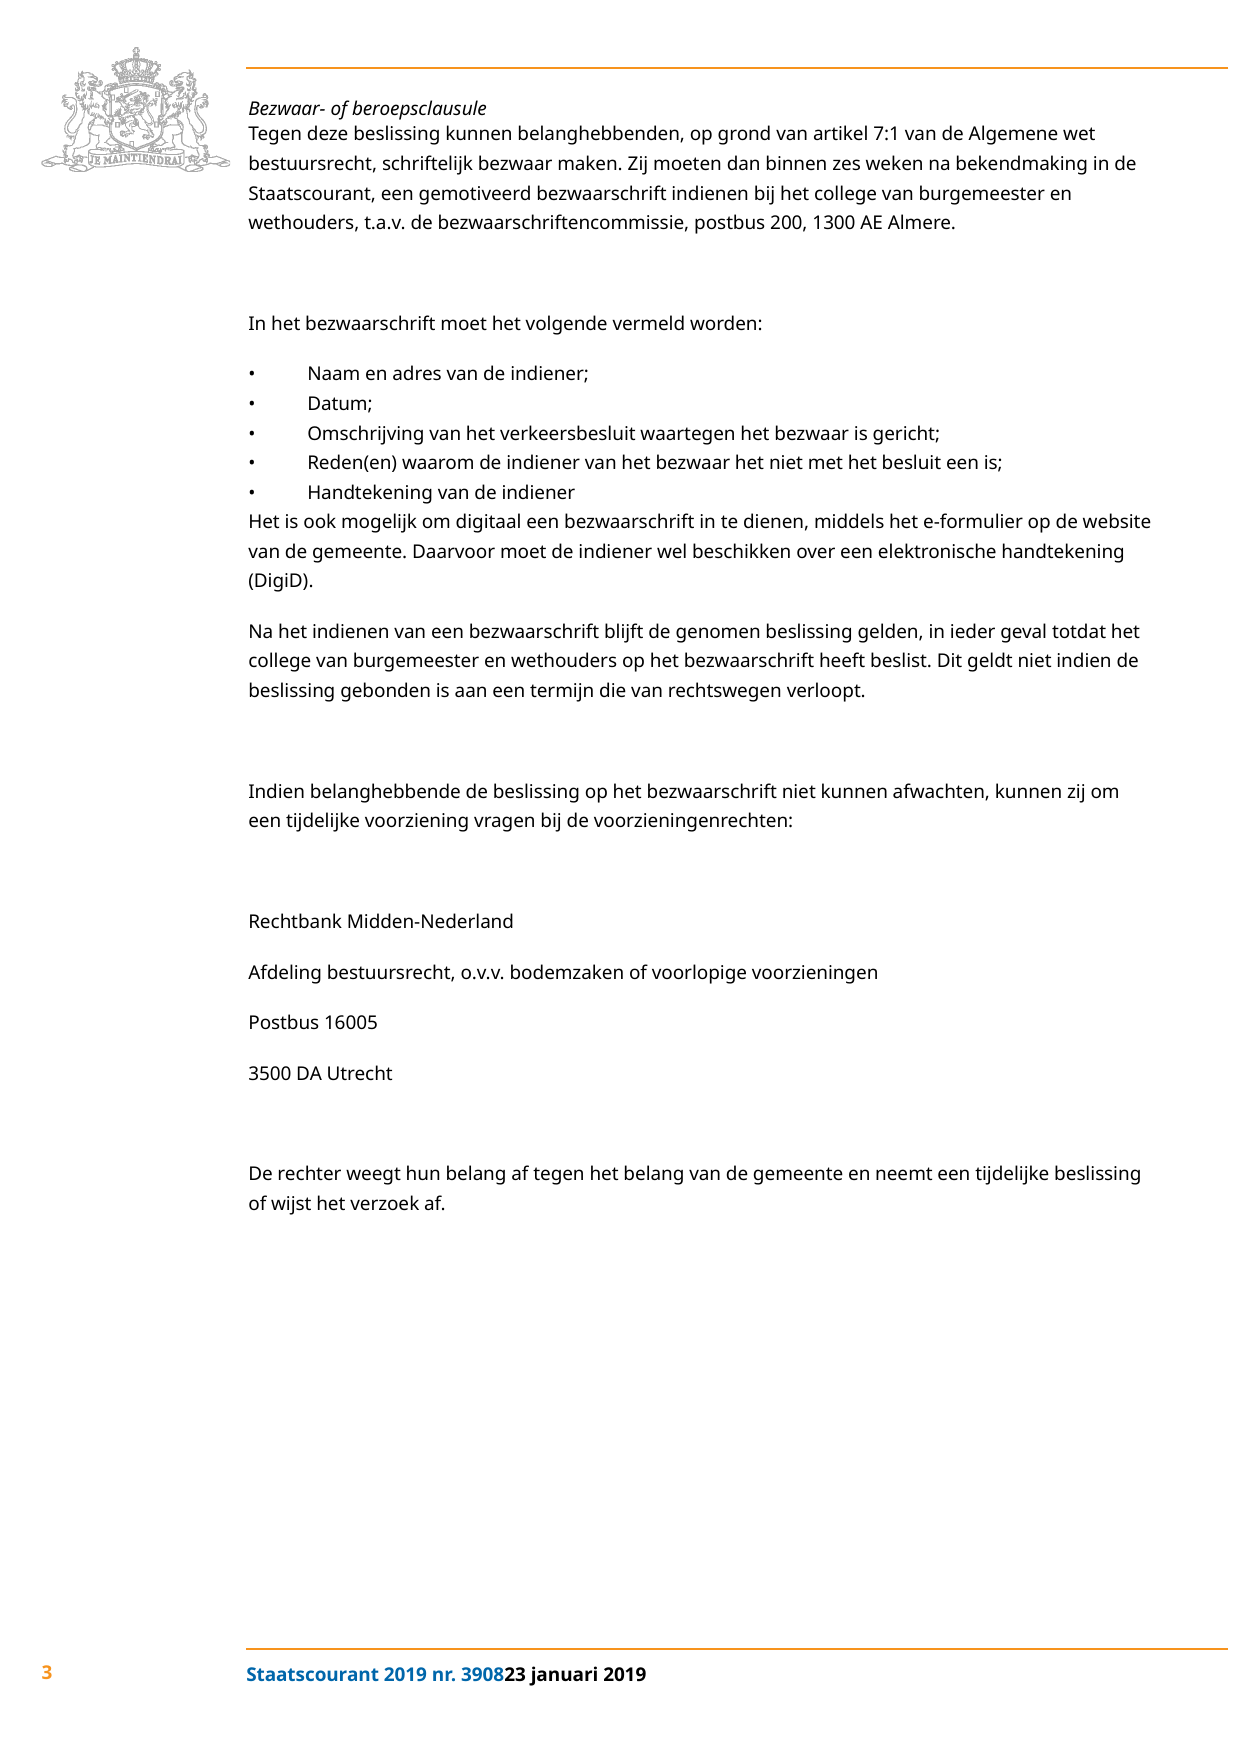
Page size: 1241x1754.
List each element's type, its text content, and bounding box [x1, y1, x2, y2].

list Omschrijving van het verkeersbesluit waartegen het bezwaar is gericht; [248, 420, 1152, 445]
text In het bezwaarschrift moet het volgende vermeld worden: [248, 310, 1152, 336]
list Handtekening van de indiener [248, 479, 1152, 504]
text 3500 DA Utrecht [248, 1060, 1152, 1085]
text Indien belanghebbende de beslissing op het bezwaarschrift niet kunnen afwachten, kunnen zij om een tijdelijke voorziening vragen bij de voorzieningenrechten: [248, 778, 1152, 833]
text Afdeling bestuursrecht, o.v.v. bodemzaken of voorlopige voorzieningen [248, 959, 1152, 984]
picture [41, 47, 231, 172]
text Bezwaar- of beroepsclausule [248, 95, 1152, 121]
text Na het indienen van een bezwaarschrift blijft de genomen beslissing gelden, in ieder geval totdat het college van burgemeester en wethouders op het bezwaarschrift heeft beslist. Dit geldt niet indien de beslissing gebonden is aan een termijn die van rechtswegen verloopt. [248, 618, 1152, 703]
list Datum; [248, 390, 1152, 416]
text Het is ook mogelijk om digitaal een bezwaarschrift in te dienen, middels het e-formulier op de website van de gemeente. Daarvoor moet de indiener wel beschikken over een elektronische handtekening (DigiD). [248, 508, 1152, 593]
list Reden(en) waarom de indiener van het bezwaar het niet met het besluit een is; [248, 449, 1152, 475]
text Rechtbank Midden-Nederland [248, 908, 1152, 934]
list Naam en adres van de indiener; [248, 361, 1152, 386]
text Postbus 16005 [248, 1009, 1152, 1035]
text Tegen deze beslissing kunnen belanghebbenden, op grond van artikel 7:1 van de Algemene wet bestuursrecht, schriftelijk bezwaar maken. Zij moeten dan binnen zes weken na bekendmaking in de Staatscourant, een gemotiveerd bezwaarschrift indienen bij het college van burgemeester en wethouders, t.a.v. de bezwaarschriftencommissie, postbus 200, 1300 AE Almere. [248, 121, 1152, 235]
text De rechter weegt hun belang af tegen het belang van de gemeente en neemt een tijdelijke beslissing of wijst het verzoek af. [248, 1161, 1152, 1216]
